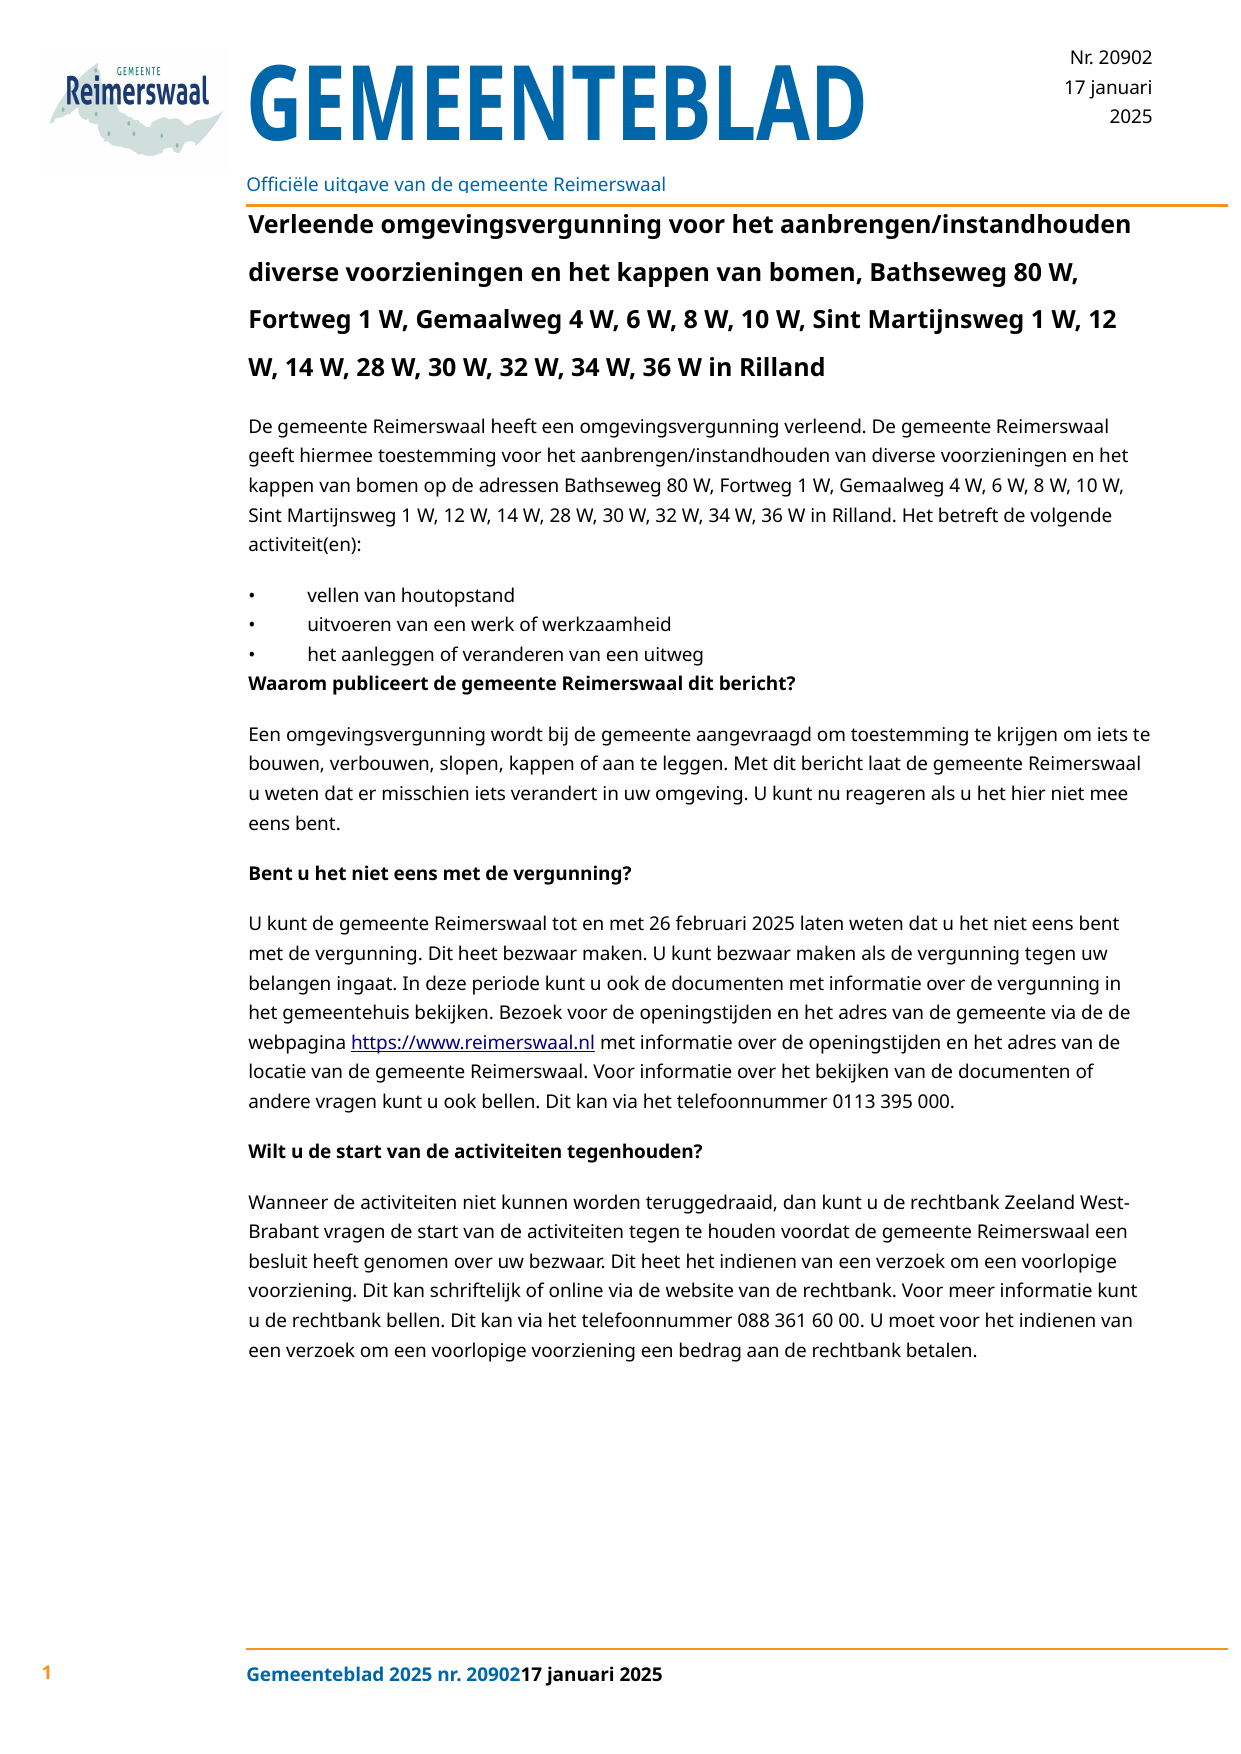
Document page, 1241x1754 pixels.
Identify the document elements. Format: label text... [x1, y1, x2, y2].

list uitvoeren van een werk of werkzaamheid [248, 611, 1152, 637]
text De gemeente Reimerswaal heeft een omgevingsvergunning verleend. De gemeente Reimerswaal geeft hiermee toestemming voor het aanbrengen/instandhouden van diverse voorzieningen en het kappen van bomen op de adressen Bathseweg 80 W, Fortweg 1 W, Gemaalweg 4 W, 6 W, 8 W, 10 W, Sint Martijnsweg 1 W, 12 W, 14 W, 28 W, 30 W, 32 W, 34 W, 36 W in Rilland. Het betreft de volgende activiteit(en): [248, 413, 1152, 557]
text Wanneer de activiteiten niet kunnen worden teruggedraaid, dan kunt u de rechtbank Zeeland West-Brabant vragen de start van de activiteiten tegen te houden voordat de gemeente Reimerswaal een besluit heeft genomen over uw bezwaar. Dit heet het indienen van een verzoek om een voorlopige voorziening. Dit kan schriftelijk of online via de website van de rechtbank. Voor meer informatie kunt u de rechtbank bellen. Dit kan via het telefoonnummer 088 361 60 00. U moet voor het indienen van een verzoek om een voorlopige voorziening een bedrag aan de rechtbank betalen. [248, 1189, 1152, 1363]
text Wilt u de start van de activiteiten tegenhouden? [248, 1138, 1152, 1164]
text Bent u het niet eens met de vergunning? [248, 860, 1152, 886]
text U kunt de gemeente Reimerswaal tot en met 26 februari 2025 laten weten dat u het niet eens bent met de vergunning. Dit heet bezwaar maken. U kunt bezwaar maken als de vergunning tegen uw belangen ingaat. In deze periode kunt u ook de documenten met informatie over de vergunning in het gemeentehuis bekijken. Bezoek voor de openingstijden en het adres van de gemeente via de de webpagina https://www.reimerswaal.nl met informatie over de openingstijden en het adres van de locatie van de gemeente Reimerswaal. Voor informatie over het bekijken van de documenten of andere vragen kunt u ook bellen. Dit kan via het telefoonnummer 0113 395 000. [248, 911, 1152, 1114]
text Waarom publiceert de gemeente Reimerswaal dit bericht? [248, 671, 1152, 696]
picture [41, 47, 231, 172]
list het aanleggen of veranderen van een uitweg [248, 641, 1152, 667]
text Verleende omgevingsvergunning voor het aanbrengen/instandhouden diverse voorzieningen en het kappen van bomen, Bathseweg 80 W, Fortweg 1 W, Gemaalweg 4 W, 6 W, 8 W, 10 W, Sint Martijnsweg 1 W, 12 W, 14 W, 28 W, 30 W, 32 W, 34 W, 36 W in Rilland [248, 207, 1152, 384]
text Een omgevingsvergunning wordt bij de gemeente aangevraagd om toestemming te krijgen om iets te bouwen, verbouwen, slopen, kappen of aan te leggen. Met dit bericht laat de gemeente Reimerswaal u weten dat er misschien iets verandert in uw omgeving. U kunt nu reageren als u het hier niet mee eens bent. [248, 721, 1152, 836]
list vellen van houtopstand [248, 582, 1152, 608]
